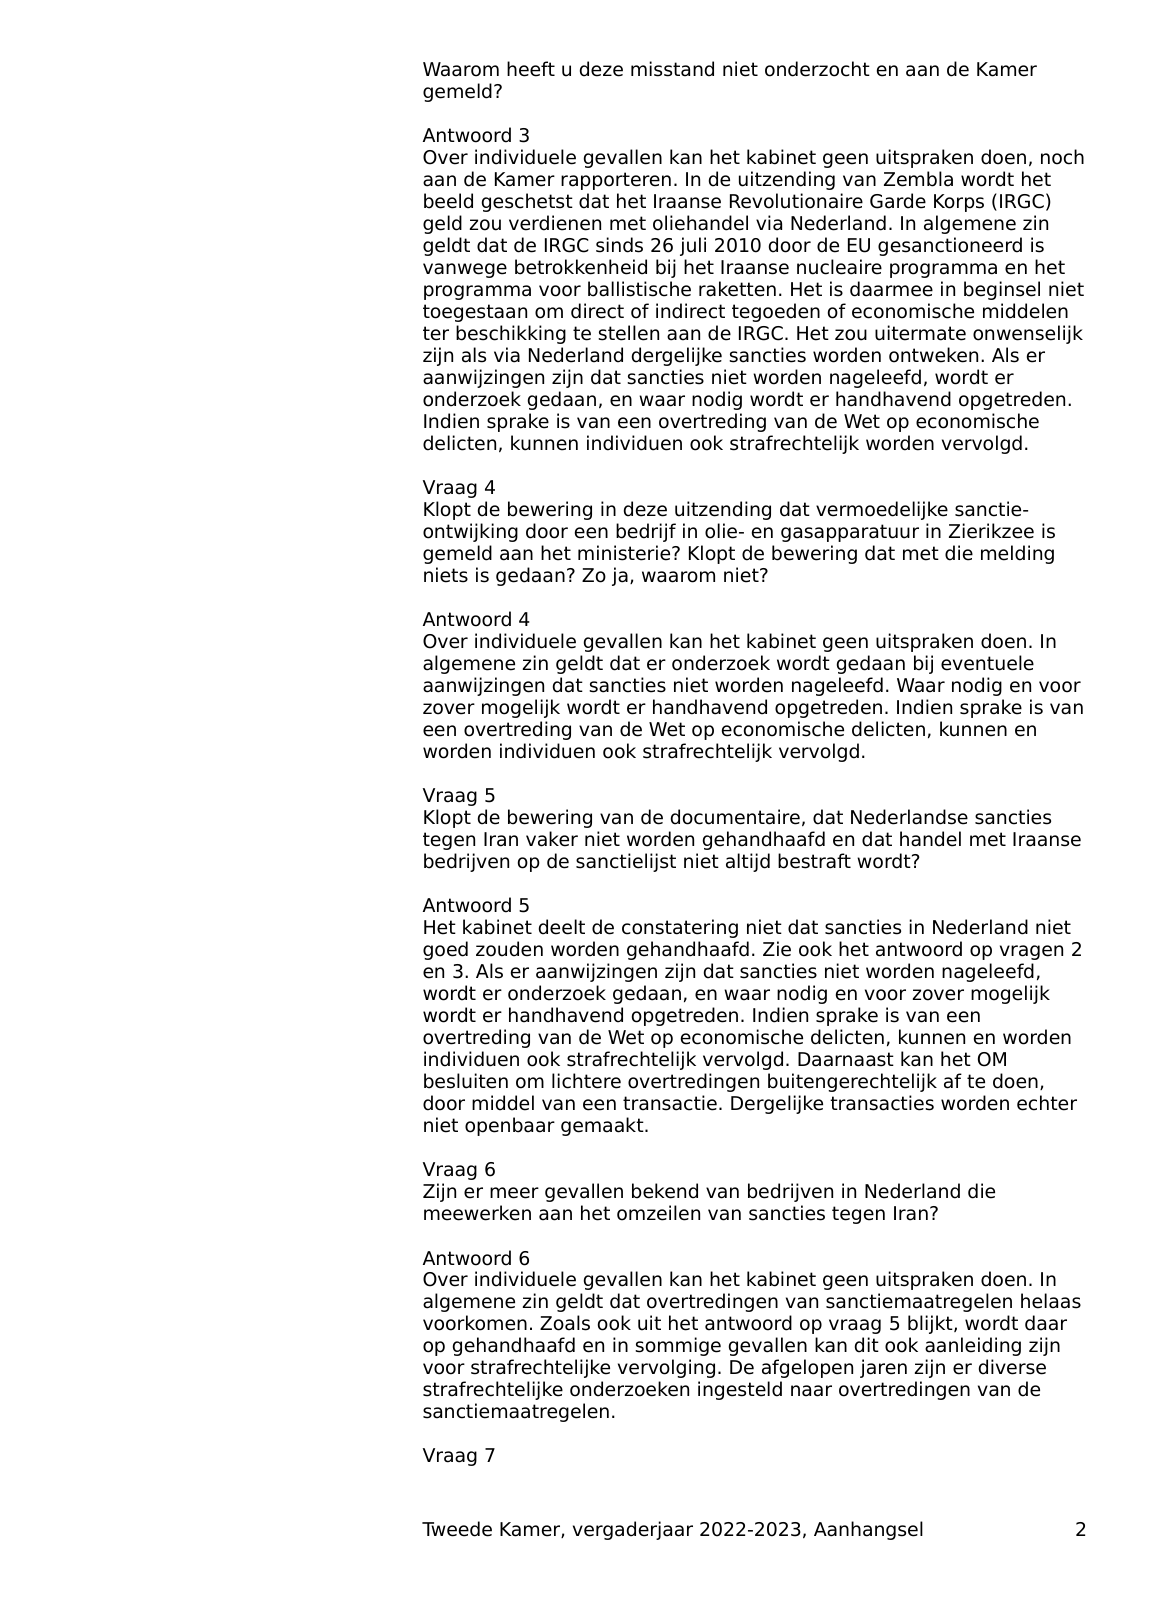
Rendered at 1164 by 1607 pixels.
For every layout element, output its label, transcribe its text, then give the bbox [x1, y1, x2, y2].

text Vraag 5 [422, 785, 1087, 807]
text Klopt de bewering van de documentaire, dat Nederlandse sancties tegen Iran vaker niet worden gehandhaafd en dat handel met Iraanse bedrijven op de sanctielijst niet altijd bestraft wordt? [422, 807, 1087, 873]
text Antwoord 6 [422, 1247, 1087, 1269]
text Klopt de bewering in deze uitzending dat vermoedelijke sanctie-ontwijking door een bedrijf in olie- en gasapparatuur in Zierikzee is gemeld aan het ministerie? Klopt de bewering dat met die melding niets is gedaan? Zo ja, waarom niet? [422, 499, 1087, 587]
text Vraag 4 [422, 477, 1087, 499]
text Over individuele gevallen kan het kabinet geen uitspraken doen, noch aan de Kamer rapporteren. In de uitzending van Zembla wordt het beeld geschetst dat het Iraanse Revolutionaire Garde Korps (IRGC) geld zou verdienen met oliehandel via Nederland. In algemene zin geldt dat de IRGC sinds 26 juli 2010 door de EU gesanctioneerd is vanwege betrokkenheid bij het Iraanse nucleaire programma en het programma voor ballistische raketten. Het is daarmee in beginsel niet toegestaan om direct of indirect tegoeden of economische middelen ter beschikking te stellen aan de IRGC. Het zou uitermate onwenselijk zijn als via Nederland dergelijke sancties worden ontweken. Als er aanwijzingen zijn dat sancties niet worden nageleefd, wordt er onderzoek gedaan, en waar nodig wordt er handhavend opgetreden. Indien sprake is van een overtreding van de Wet op economische delicten, kunnen individuen ook strafrechtelijk worden vervolgd. [422, 147, 1087, 455]
text Waarom heeft u deze misstand niet onderzocht en aan de Kamer gemeld? [422, 59, 1087, 103]
text Antwoord 5 [422, 895, 1087, 917]
text Antwoord 4 [422, 609, 1087, 631]
text Vraag 6 [422, 1159, 1087, 1181]
text Het kabinet deelt de constatering niet dat sancties in Nederland niet goed zouden worden gehandhaafd. Zie ook het antwoord op vragen 2 en 3. Als er aanwijzingen zijn dat sancties niet worden nageleefd, wordt er onderzoek gedaan, en waar nodig en voor zover mogelijk wordt er handhavend opgetreden. Indien sprake is van een overtreding van de Wet op economische delicten, kunnen en worden individuen ook strafrechtelijk vervolgd. Daarnaast kan het OM besluiten om lichtere overtredingen buitengerechtelijk af te doen, door middel van een transactie. Dergelijke transacties worden echter niet openbaar gemaakt. [422, 917, 1087, 1137]
text Vraag 7 [422, 1445, 1087, 1467]
text Over individuele gevallen kan het kabinet geen uitspraken doen. In algemene zin geldt dat er onderzoek wordt gedaan bij eventuele aanwijzingen dat sancties niet worden nageleefd. Waar nodig en voor zover mogelijk wordt er handhavend opgetreden. Indien sprake is van een overtreding van de Wet op economische delicten, kunnen en worden individuen ook strafrechtelijk vervolgd. [422, 631, 1087, 763]
text Antwoord 3 [422, 125, 1087, 147]
text Over individuele gevallen kan het kabinet geen uitspraken doen. In algemene zin geldt dat overtredingen van sanctiemaatregelen helaas voorkomen. Zoals ook uit het antwoord op vraag 5 blijkt, wordt daar op gehandhaafd en in sommige gevallen kan dit ook aanleiding zijn voor strafrechtelijke vervolging. De afgelopen jaren zijn er diverse strafrechtelijke onderzoeken ingesteld naar overtredingen van de sanctiemaatregelen. [422, 1269, 1087, 1423]
text Zijn er meer gevallen bekend van bedrijven in Nederland die meewerken aan het omzeilen van sancties tegen Iran? [422, 1181, 1087, 1225]
